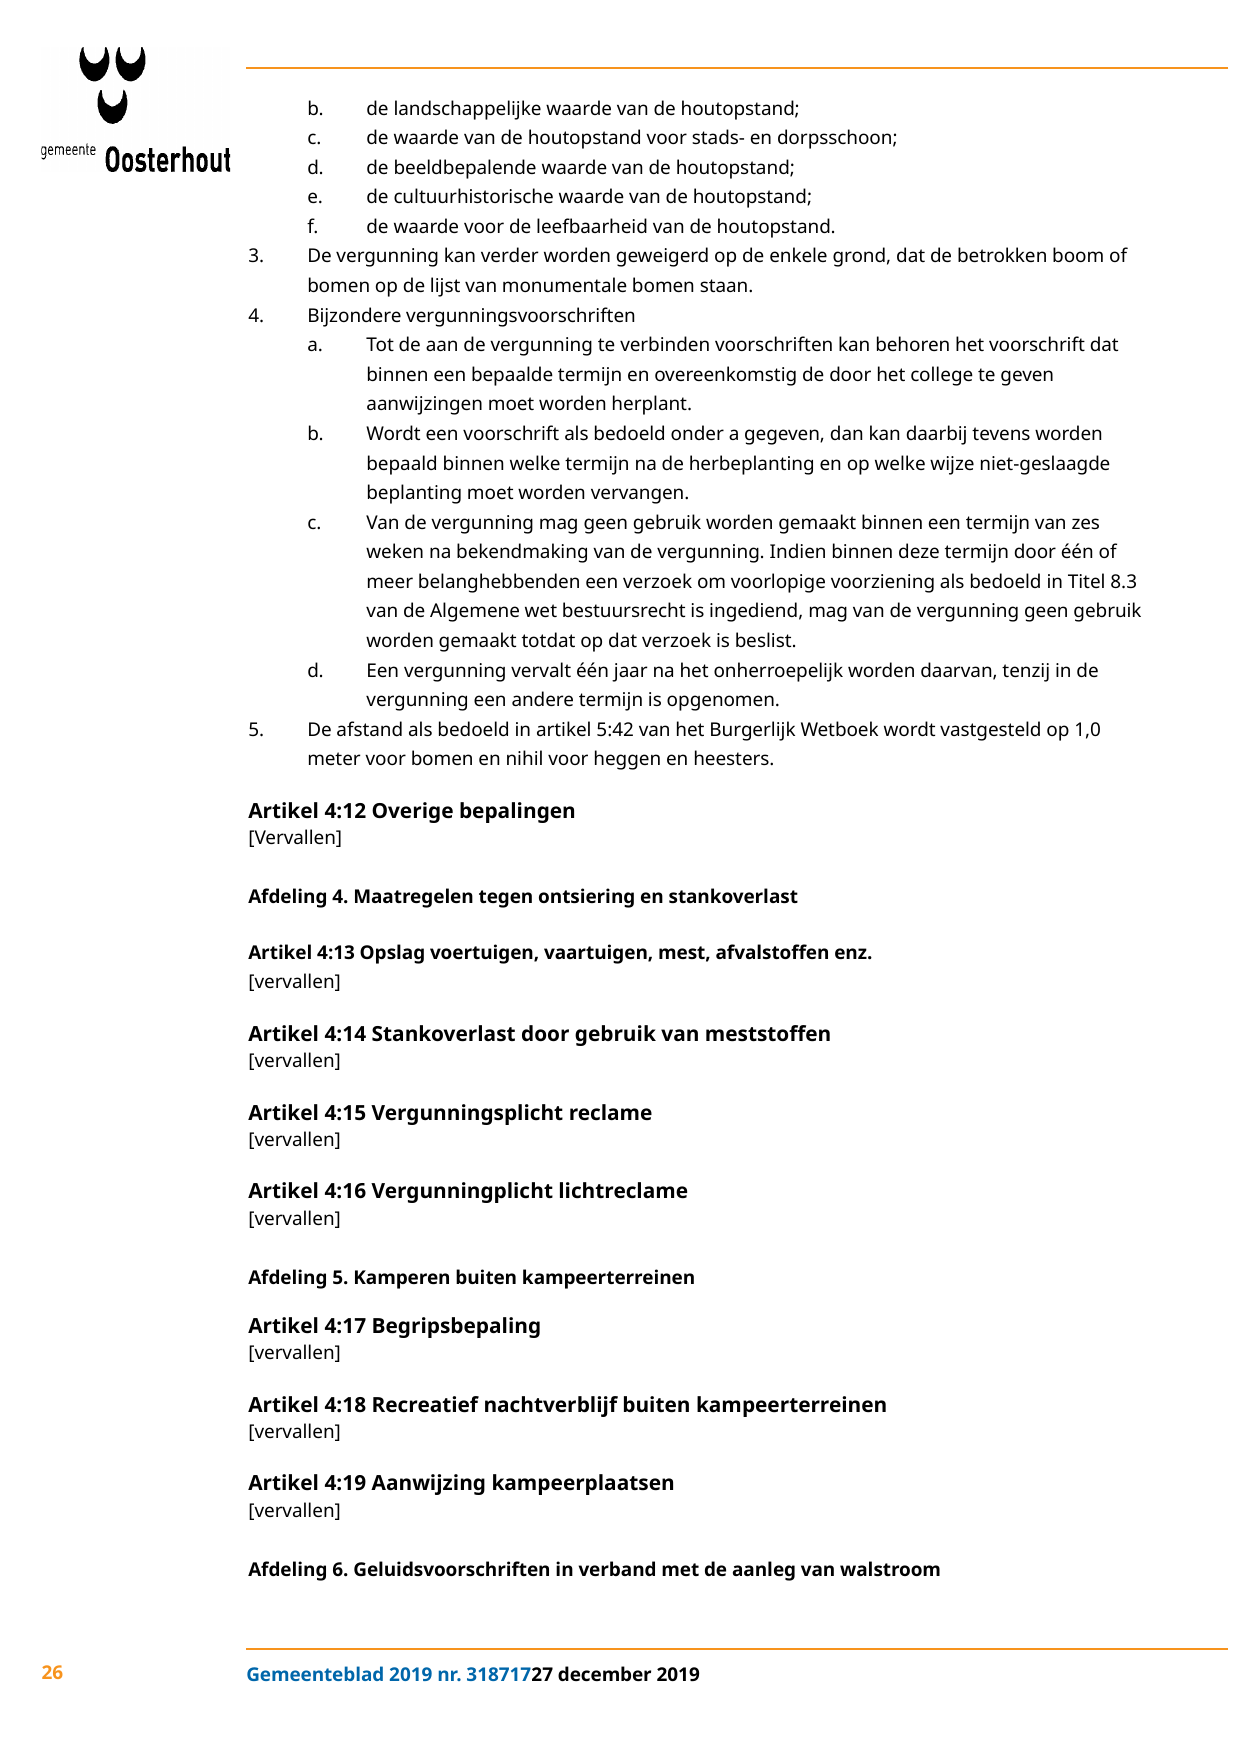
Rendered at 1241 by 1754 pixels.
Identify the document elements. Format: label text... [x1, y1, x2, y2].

picture [41, 47, 231, 172]
text [vervallen] [248, 1339, 1152, 1365]
text [vervallen] [248, 1126, 1152, 1152]
list Een vergunning vervalt één jaar na het onherroepelijk worden daarvan, tenzij in de vergunning een andere termijn is opgenomen. [307, 657, 1152, 712]
text Afdeling 6. Geluidsvoorschriften in verband met de aanleg van walstroom [248, 1556, 1152, 1582]
text Artikel 4:18 Recreatief nachtverblijf buiten kampeerterreinen [248, 1390, 1152, 1418]
text Afdeling 5. Kamperen buiten kampeerterreinen [248, 1264, 1152, 1290]
text Artikel 4:12 Overige bepalingen [248, 796, 1152, 824]
text [vervallen] [248, 1205, 1152, 1231]
text Artikel 4:17 Begripsbepaling [248, 1311, 1152, 1339]
text Artikel 4:19 Aanwijzing kampeerplaatsen [248, 1468, 1152, 1497]
text [vervallen] [248, 1047, 1152, 1073]
list de waarde voor de leefbaarheid van de houtopstand. [307, 213, 1152, 239]
list Bijzondere vergunningsvoorschriften [248, 302, 1152, 328]
list De afstand als bedoeld in artikel 5:42 van het Burgerlijk Wetboek wordt vastgesteld op 1,0 meter voor bomen en nihil voor heggen en heesters. [248, 716, 1152, 771]
text [Vervallen] [248, 824, 1152, 850]
text Artikel 4:14 Stankoverlast door gebruik van meststoffen [248, 1019, 1152, 1047]
list de cultuurhistorische waarde van de houtopstand; [307, 183, 1152, 209]
text Afdeling 4. Maatregelen tegen ontsiering en stankoverlast [248, 884, 1152, 909]
text [vervallen] [248, 1418, 1152, 1444]
list de landschappelijke waarde van de houtopstand; [307, 95, 1152, 121]
list Van de vergunning mag geen gebruik worden gemaakt binnen een termijn van zes weken na bekendmaking van de vergunning. Indien binnen deze termijn door één of meer belanghebbenden een verzoek om voorlopige voorziening als bedoeld in Titel 8.3 van de Algemene wet bestuursrecht is ingediend, mag van de vergunning geen gebruik worden gemaakt totdat op dat verzoek is beslist. [307, 509, 1152, 653]
text [vervallen] [248, 1497, 1152, 1523]
list de beeldbepalende waarde van de houtopstand; [307, 154, 1152, 180]
text [vervallen] [248, 968, 1152, 994]
list Wordt een voorschrift als bedoeld onder a gegeven, dan kan daarbij tevens worden bepaald binnen welke termijn na de herbeplanting en op welke wijze niet-geslaagde beplanting moet worden vervangen. [307, 420, 1152, 505]
list De vergunning kan verder worden geweigerd op de enkele grond, dat de betrokken boom of bomen op de lijst van monumentale bomen staan. [248, 243, 1152, 298]
text Artikel 4:16 Vergunningplicht lichtreclame [248, 1177, 1152, 1205]
list Tot de aan de vergunning te verbinden voorschriften kan behoren het voorschrift dat binnen een bepaalde termijn en overeenkomstig de door het college te geven aanwijzingen moet worden herplant. [307, 331, 1152, 416]
text Artikel 4:15 Vergunningsplicht reclame [248, 1098, 1152, 1126]
text Artikel 4:13 Opslag voertuigen, vaartuigen, mest, afvalstoffen enz. [248, 939, 1152, 965]
list de waarde van de houtopstand voor stads- en dorpsschoon; [307, 124, 1152, 150]
